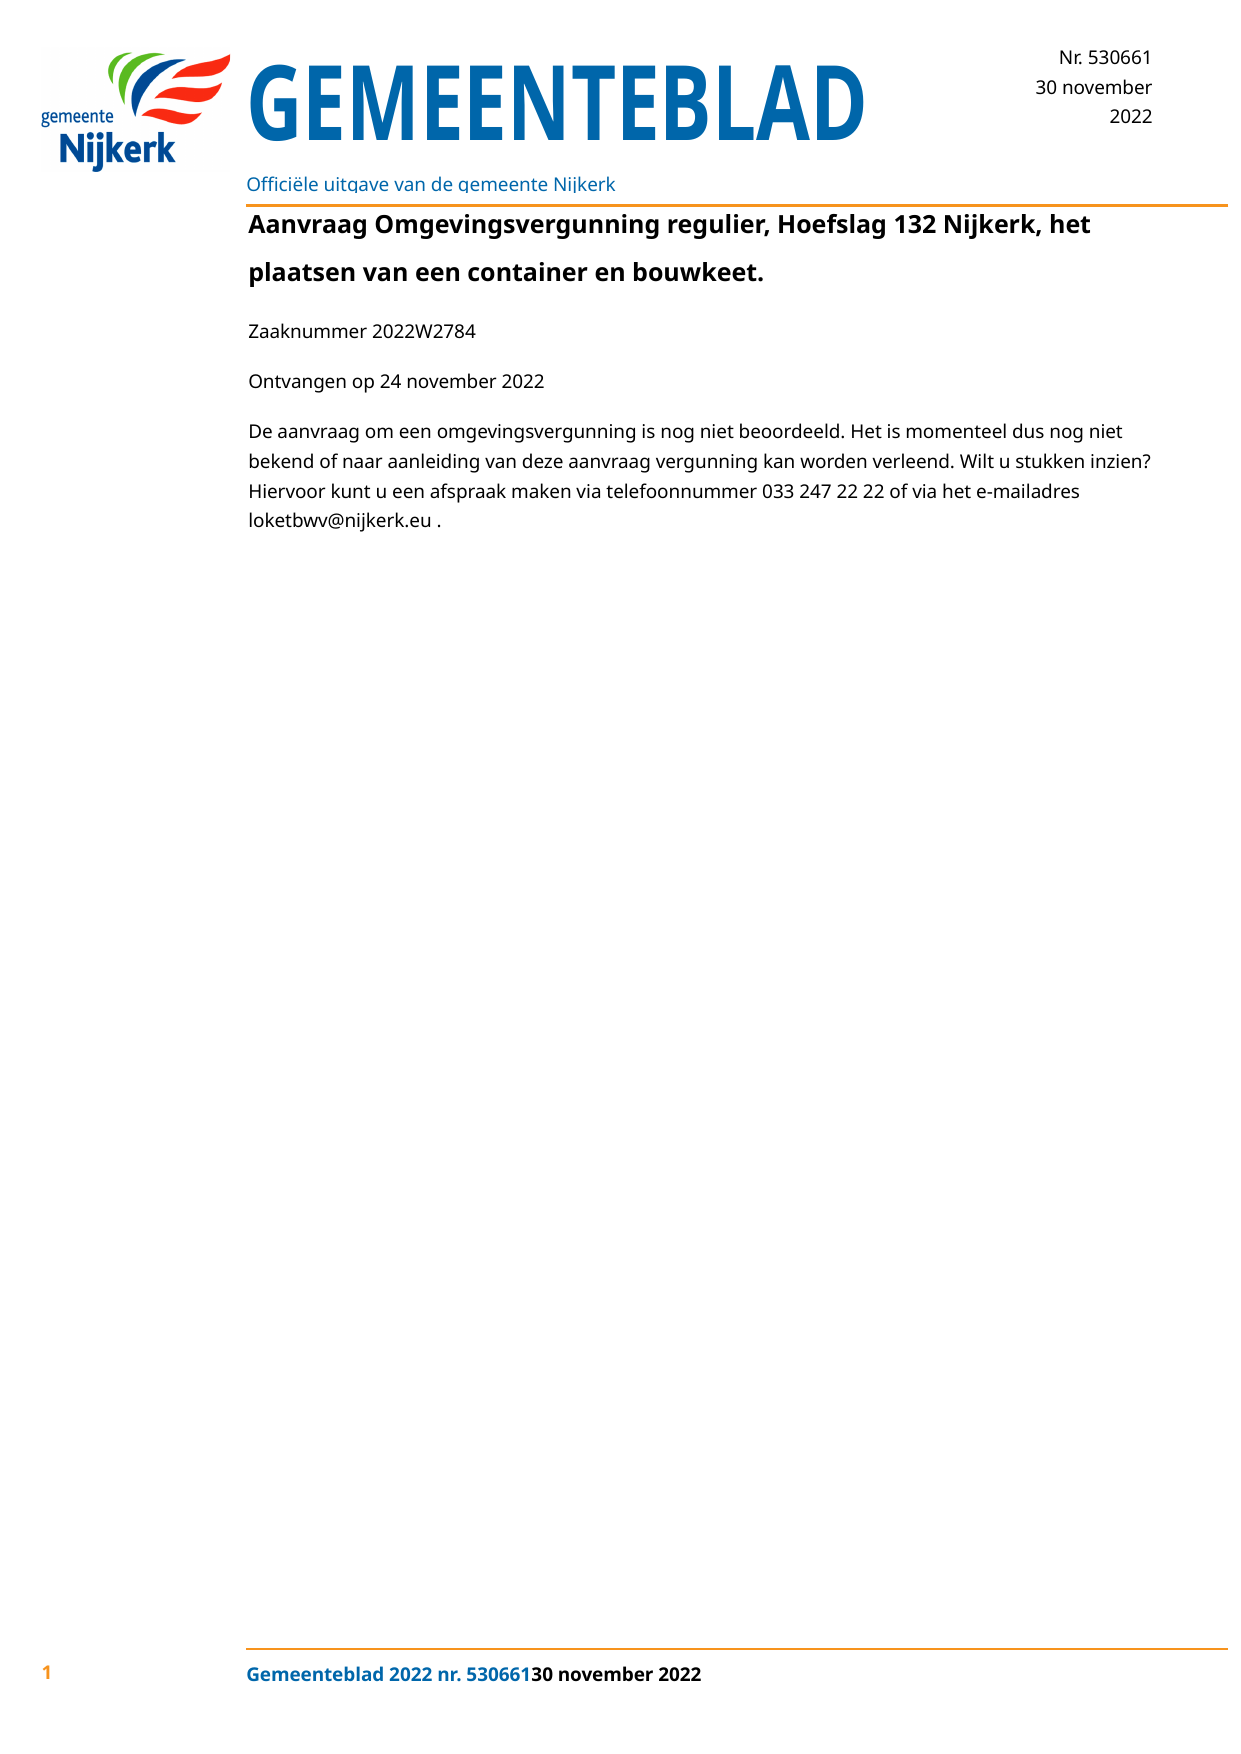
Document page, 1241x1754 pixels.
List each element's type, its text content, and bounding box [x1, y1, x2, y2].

text Ontvangen op 24 november 2022 [248, 368, 1152, 394]
picture [41, 47, 231, 172]
text Zaaknummer 2022W2784 [248, 318, 1152, 344]
text Aanvraag Omgevingsvergunning regulier, Hoefslag 132 Nijkerk, het plaatsen van een container en bouwkeet. [248, 207, 1152, 288]
text De aanvraag om een omgevingsvergunning is nog niet beoordeeld. Het is momenteel dus nog niet bekend of naar aanleiding van deze aanvraag vergunning kan worden verleend. Wilt u stukken inzien? Hiervoor kunt u een afspraak maken via telefoonnummer 033 247 22 22 of via het e-mailadres loketbwv@nijkerk.eu . [248, 419, 1152, 533]
